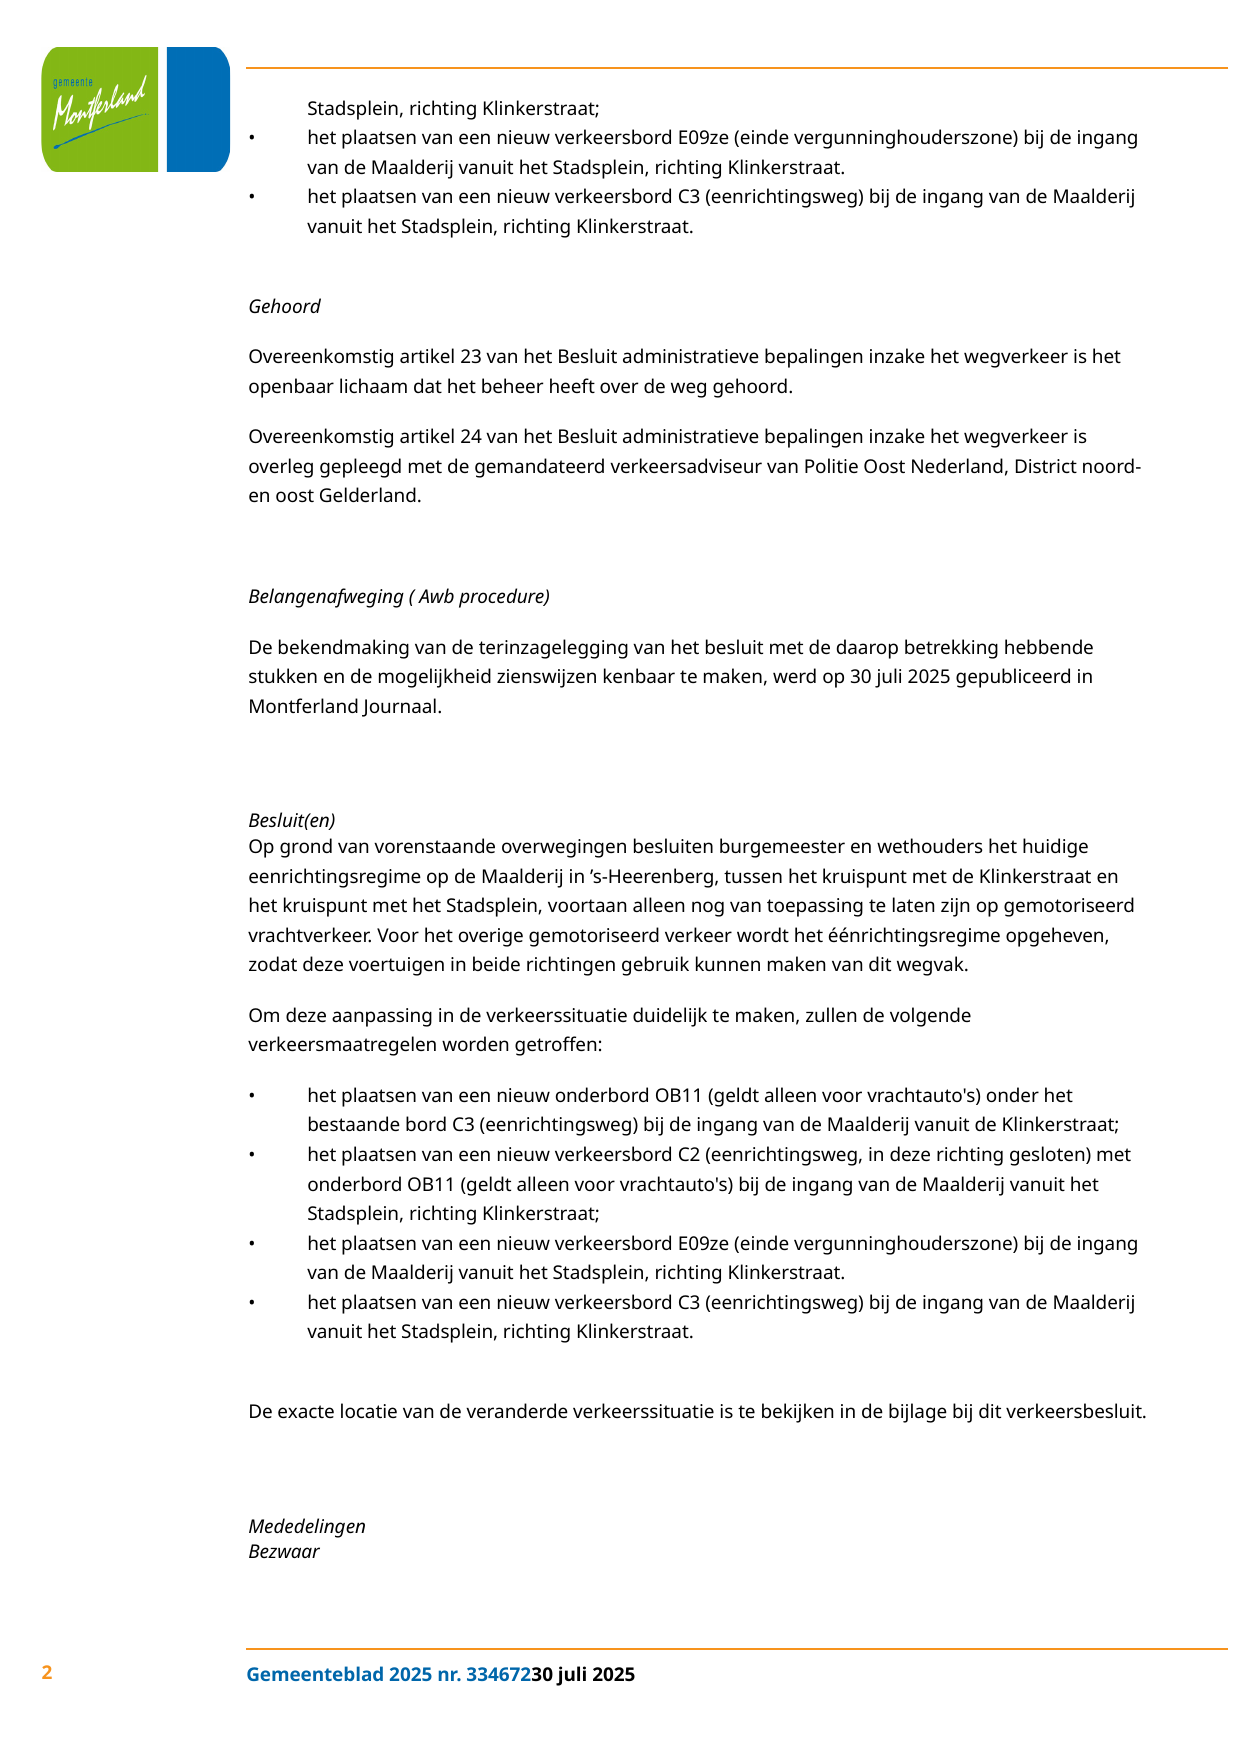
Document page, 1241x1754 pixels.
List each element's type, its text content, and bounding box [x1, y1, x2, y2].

list Stadsplein, richting Klinkerstraat; [248, 95, 1152, 121]
list het plaatsen van een nieuw verkeersbord E09ze (einde vergunninghouderszone) bij de ingang van de Maalderij vanuit het Stadsplein, richting Klinkerstraat. [248, 1230, 1152, 1285]
text De exacte locatie van de veranderde verkeerssituatie is te bekijken in de bijlage bij dit verkeersbesluit. [248, 1399, 1152, 1424]
text Overeenkomstig artikel 24 van het Besluit administratieve bepalingen inzake het wegverkeer is overleg gepleegd met de gemandateerd verkeersadviseur van Politie Oost Nederland, District noord- en oost Gelderland. [248, 423, 1152, 508]
list het plaatsen van een nieuw verkeersbord E09ze (einde vergunninghouderszone) bij de ingang van de Maalderij vanuit het Stadsplein, richting Klinkerstraat. [248, 124, 1152, 180]
list het plaatsen van een nieuw onderbord OB11 (geldt alleen voor vrachtauto's) onder het bestaande bord C3 (eenrichtingsweg) bij de ingang van de Maalderij vanuit de Klinkerstraat; [248, 1082, 1152, 1137]
text Op grond van vorenstaande overwegingen besluiten burgemeester en wethouders het huidige eenrichtingsregime op de Maalderij in ’s-Heerenberg, tussen het kruispunt met de Klinkerstraat en het kruispunt met het Stadsplein, voortaan alleen nog van toepassing te laten zijn op gemotoriseerd vrachtverkeer. Voor het overige gemotoriseerd verkeer wordt het éénrichtingsregime opgeheven, zodat deze voertuigen in beide richtingen gebruik kunnen maken van dit wegvak. [248, 833, 1152, 977]
list het plaatsen van een nieuw verkeersbord C3 (eenrichtingsweg) bij de ingang van de Maalderij vanuit het Stadsplein, richting Klinkerstraat. [248, 183, 1152, 239]
picture [41, 47, 231, 172]
text Gehoord [248, 293, 1152, 319]
text Bezwaar [248, 1539, 1152, 1564]
text Mededelingen [248, 1513, 1152, 1539]
text Belangenafweging ( Awb procedure) [248, 583, 1152, 609]
text Besluit(en) [248, 807, 1152, 833]
list het plaatsen van een nieuw verkeersbord C2 (eenrichtingsweg, in deze richting gesloten) met onderbord OB11 (geldt alleen voor vrachtauto's) bij de ingang van de Maalderij vanuit het Stadsplein, richting Klinkerstraat; [248, 1141, 1152, 1226]
text Overeenkomstig artikel 23 van het Besluit administratieve bepalingen inzake het wegverkeer is het openbaar lichaam dat het beheer heeft over de weg gehoord. [248, 343, 1152, 399]
text De bekendmaking van de terinzagelegging van het besluit met de daarop betrekking hebbende stukken en de mogelijkheid zienswijzen kenbaar te maken, werd op 30 juli 2025 gepubliceerd in Montferland Journaal. [248, 634, 1152, 719]
text Om deze aanpassing in de verkeerssituatie duidelijk te maken, zullen de volgende verkeersmaatregelen worden getroffen: [248, 1002, 1152, 1057]
list het plaatsen van een nieuw verkeersbord C3 (eenrichtingsweg) bij de ingang van de Maalderij vanuit het Stadsplein, richting Klinkerstraat. [248, 1289, 1152, 1344]
